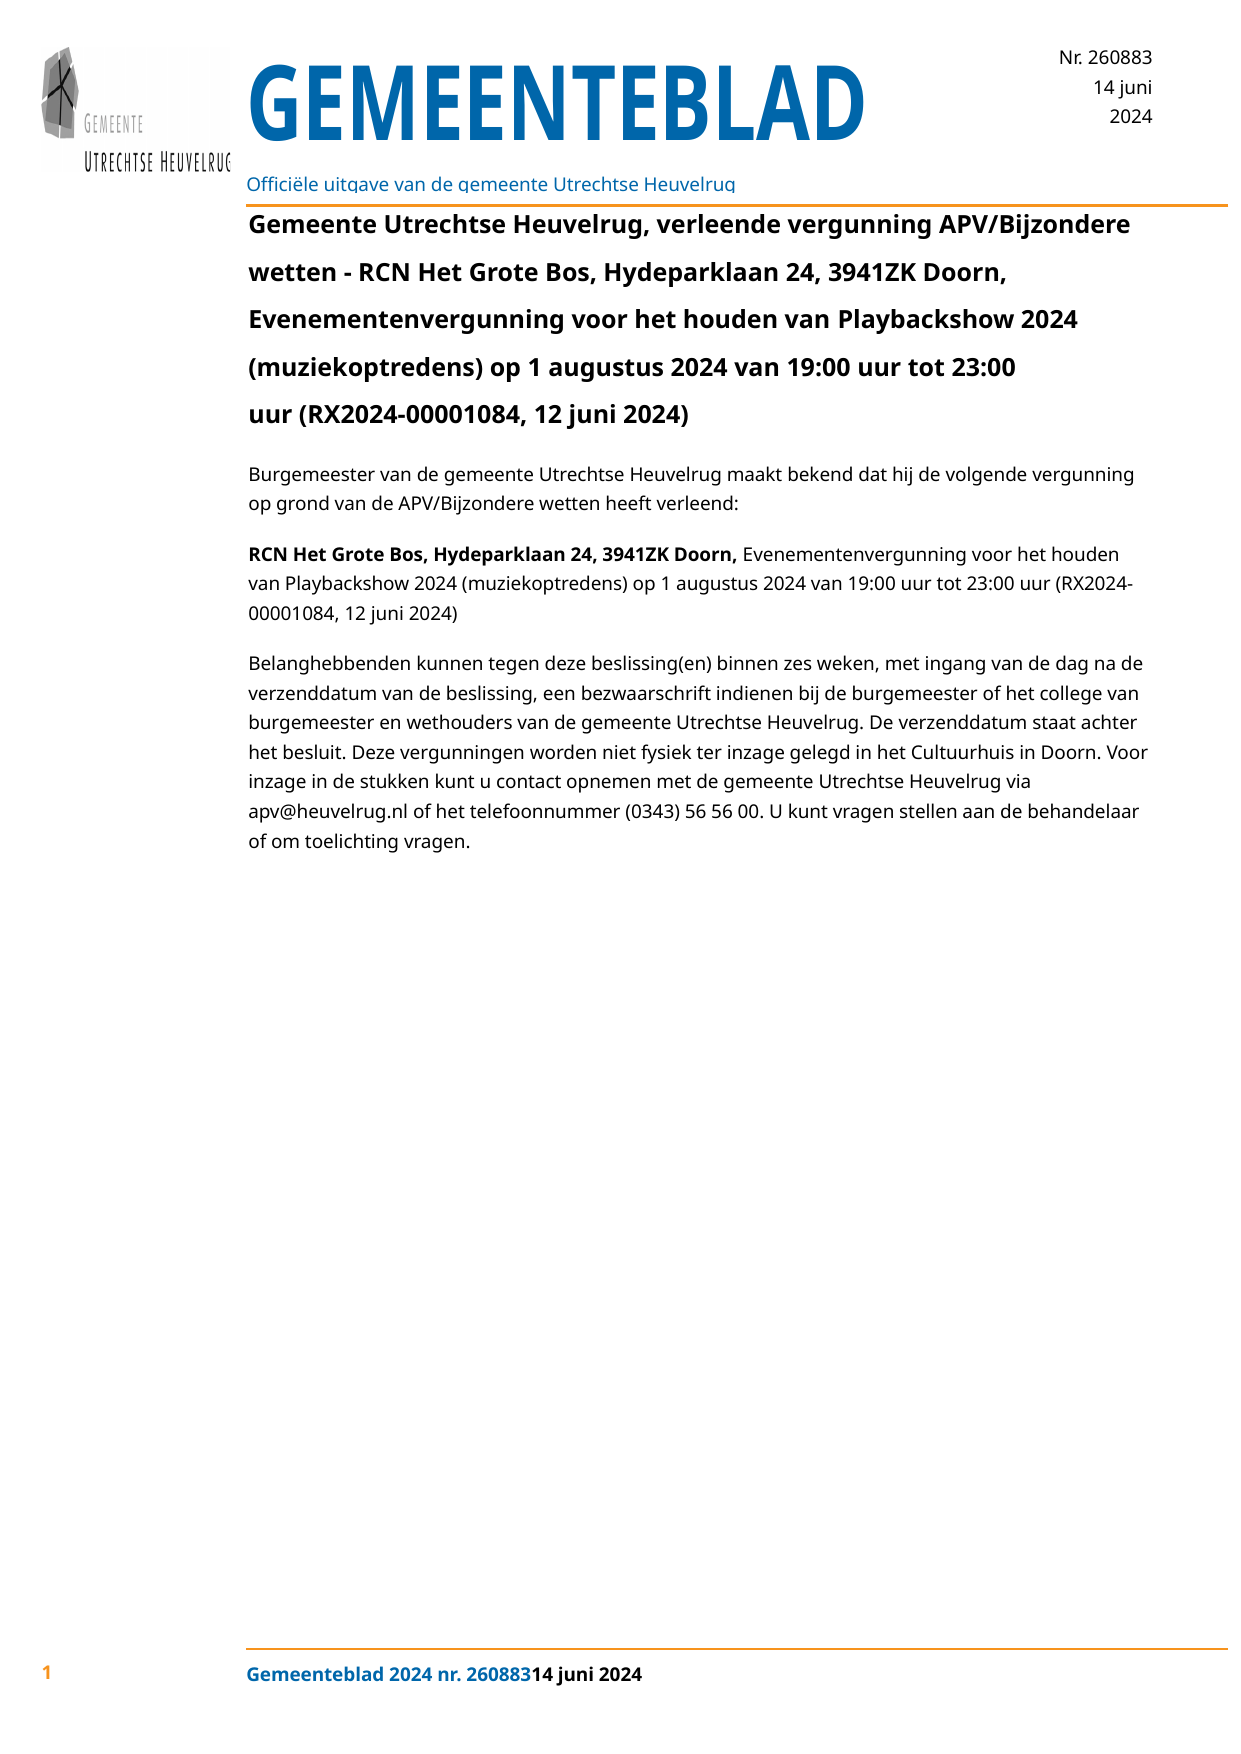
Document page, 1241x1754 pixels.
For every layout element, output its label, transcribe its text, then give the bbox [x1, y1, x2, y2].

text RCN Het Grote Bos, Hydeparklaan 24, 3941ZK Doorn, Evenementenvergunning voor het houden van Playbackshow 2024 (muziekoptredens) op 1 augustus 2024 van 19:00 uur tot 23:00 uur (RX2024-00001084, 12 juni 2024) [248, 541, 1152, 626]
text Belanghebbenden kunnen tegen deze beslissing(en) binnen zes weken, met ingang van de dag na de verzenddatum van de beslissing, een bezwaarschrift indienen bij de burgemeester of het college van burgemeester en wethouders van de gemeente Utrechtse Heuvelrug. De verzenddatum staat achter het besluit. Deze vergunningen worden niet fysiek ter inzage gelegd in het Cultuurhuis in Doorn. Voor inzage in de stukken kunt u contact opnemen met de gemeente Utrechtse Heuvelrug via apv@heuvelrug.nl of het telefoonnummer (0343) 56 56 00. U kunt vragen stellen aan de behandelaar of om toelichting vragen. [248, 650, 1152, 853]
text Gemeente Utrechtse Heuvelrug, verleende vergunning APV/Bijzondere wetten - RCN Het Grote Bos, Hydeparklaan 24, 3941ZK Doorn, Evenementenvergunning voor het houden van Playbackshow 2024 (muziekoptredens) op 1 augustus 2024 van 19:00 uur tot 23:00 uur (RX2024-00001084, 12 juni 2024) [248, 207, 1152, 431]
text Burgemeester van de gemeente Utrechtse Heuvelrug maakt bekend dat hij de volgende vergunning op grond van de APV/Bijzondere wetten heeft verleend: [248, 461, 1152, 516]
picture [41, 47, 231, 172]
